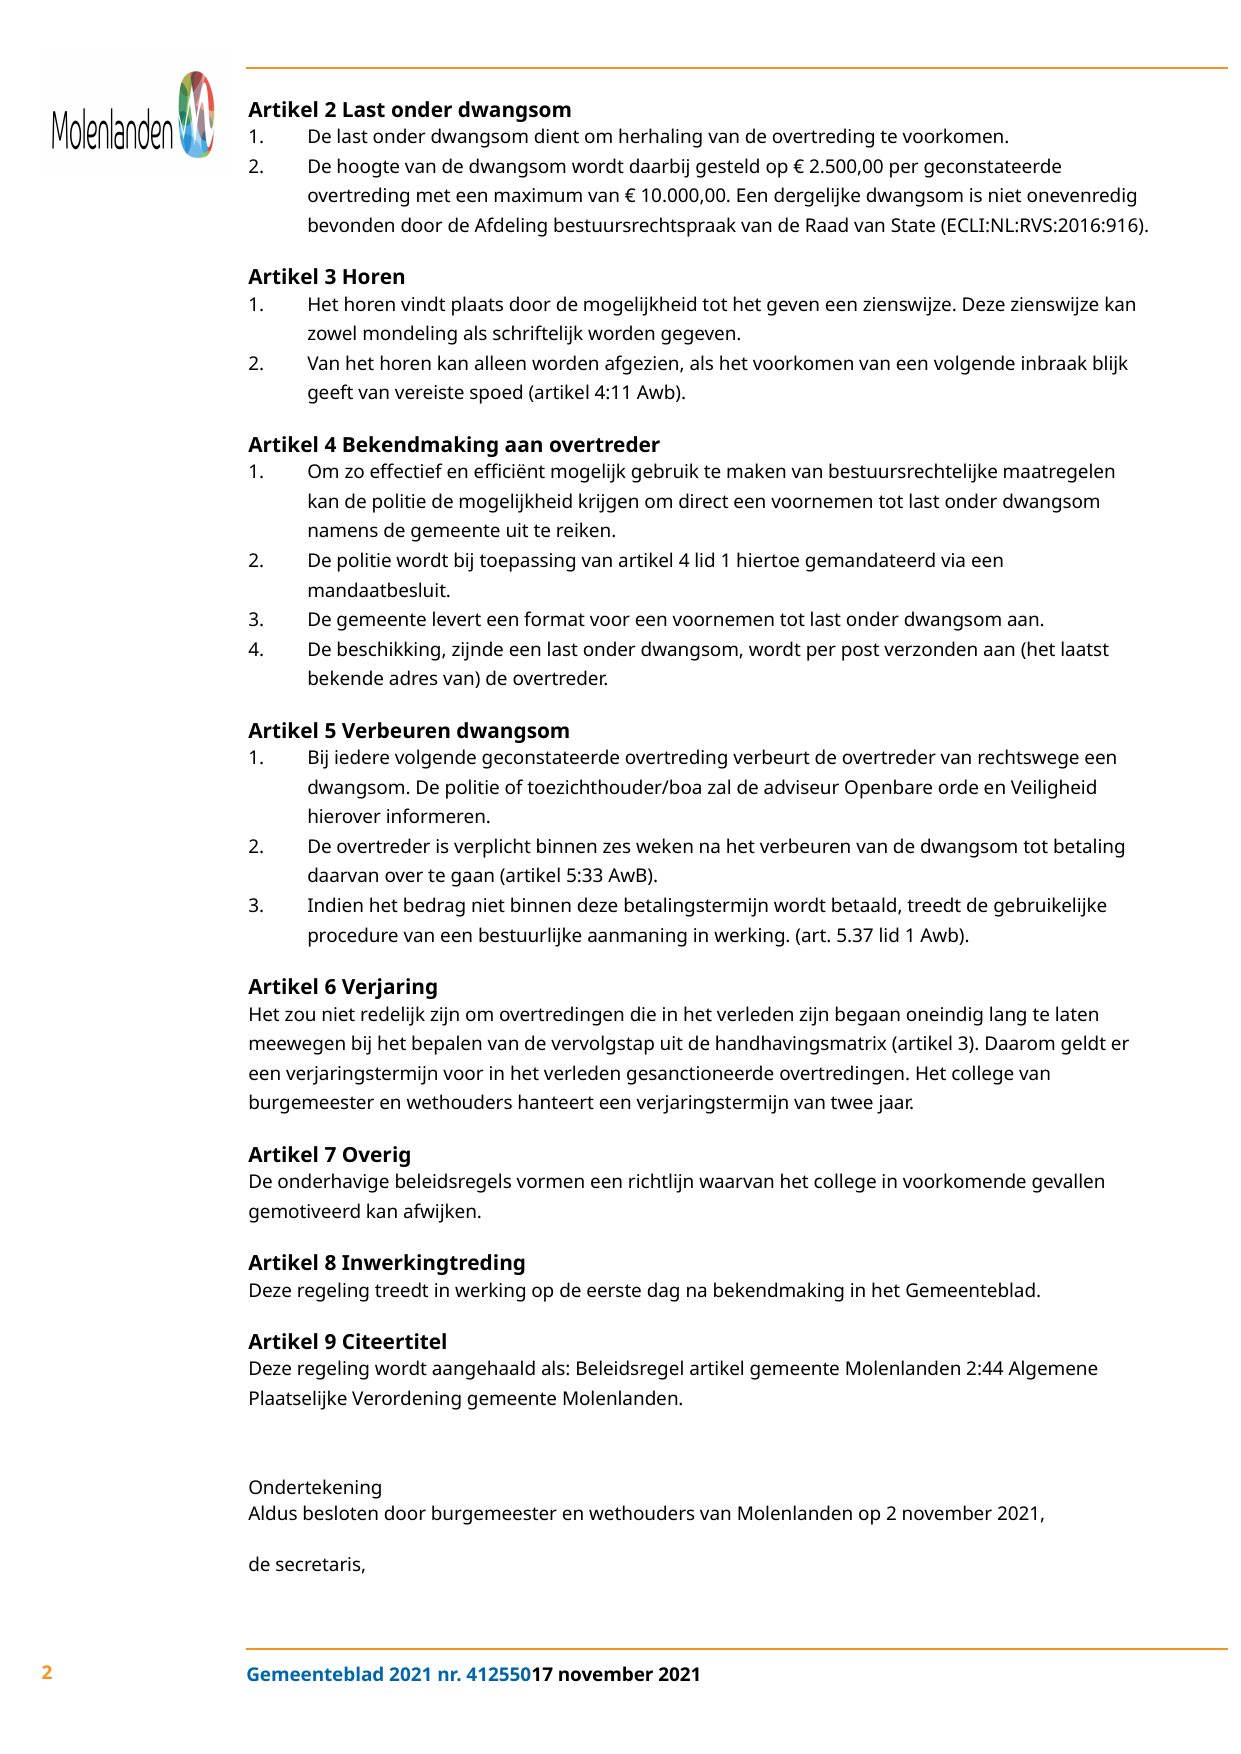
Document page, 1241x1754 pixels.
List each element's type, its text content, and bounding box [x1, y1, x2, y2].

text Artikel 6 Verjaring [248, 972, 1152, 1001]
list Bij iedere volgende geconstateerde overtreding verbeurt de overtreder van rechtswege een dwangsom. De politie of toezichthouder/boa zal de adviseur Openbare orde en Veiligheid hierover informeren. [248, 744, 1152, 829]
list Van het horen kan alleen worden afgezien, als het voorkomen van een volgende inbraak blijk geeft van vereiste spoed (artikel 4:11 Awb). [248, 350, 1152, 405]
text Deze regeling treedt in werking op de eerste dag na bekendmaking in het Gemeenteblad. [248, 1277, 1152, 1302]
text Artikel 9 Citeertitel [248, 1327, 1152, 1356]
text Artikel 8 Inwerkingtreding [248, 1248, 1152, 1277]
text Artikel 5 Verbeuren dwangsom [248, 716, 1152, 744]
list De hoogte van de dwangsom wordt daarbij gesteld op € 2.500,00 per geconstateerde overtreding met een maximum van € 10.000,00. Een dergelijke dwangsom is niet onevenredig bevonden door de Afdeling bestuursrechtspraak van de Raad van State (ECLI:NL:RVS:2016:916). [248, 153, 1152, 238]
list De last onder dwangsom dient om herhaling van de overtreding te voorkomen. [248, 123, 1152, 149]
picture [41, 47, 231, 172]
text Artikel 7 Overig [248, 1140, 1152, 1168]
text de secretaris, [248, 1551, 1152, 1577]
text Artikel 4 Bekendmaking aan overtreder [248, 430, 1152, 458]
list De gemeente levert een format voor een voornemen tot last onder dwangsom aan. [248, 606, 1152, 632]
list De politie wordt bij toepassing van artikel 4 lid 1 hiertoe gemandateerd via een mandaatbesluit. [248, 547, 1152, 602]
list De overtreder is verplicht binnen zes weken na het verbeuren van de dwangsom tot betaling daarvan over te gaan (artikel 5:33 AwB). [248, 833, 1152, 888]
text Aldus besloten door burgemeester en wethouders van Molenlanden op 2 november 2021, [248, 1500, 1152, 1525]
text Artikel 2 Last onder dwangsom [248, 95, 1152, 123]
list Het horen vindt plaats door de mogelijkheid tot het geven een zienswijze. Deze zienswijze kan zowel mondeling als schriftelijk worden gegeven. [248, 291, 1152, 346]
text Artikel 3 Horen [248, 262, 1152, 291]
text Deze regeling wordt aangehaald als: Beleidsregel artikel gemeente Molenlanden 2:44 Algemene Plaatselijke Verordening gemeente Molenlanden. [248, 1356, 1152, 1411]
list Om zo effectief en efficiënt mogelijk gebruik te maken van bestuursrechtelijke maatregelen kan de politie de mogelijkheid krijgen om direct een voornemen tot last onder dwangsom namens de gemeente uit te reiken. [248, 458, 1152, 543]
text Ondertekening [248, 1474, 1152, 1500]
text Het zou niet redelijk zijn om overtredingen die in het verleden zijn begaan oneindig lang te laten meewegen bij het bepalen van de vervolgstap uit de handhavingsmatrix (artikel 3). Daarom geldt er een verjaringstermijn voor in het verleden gesanctioneerde overtredingen. Het college van burgemeester en wethouders hanteert een verjaringstermijn van twee jaar. [248, 1001, 1152, 1115]
list De beschikking, zijnde een last onder dwangsom, wordt per post verzonden aan (het laatst bekende adres van) de overtreder. [248, 636, 1152, 691]
list Indien het bedrag niet binnen deze betalingstermijn wordt betaald, treedt de gebruikelijke procedure van een bestuurlijke aanmaning in werking. (art. 5.37 lid 1 Awb). [248, 892, 1152, 948]
text De onderhavige beleidsregels vormen een richtlijn waarvan het college in voorkomende gevallen gemotiveerd kan afwijken. [248, 1168, 1152, 1224]
